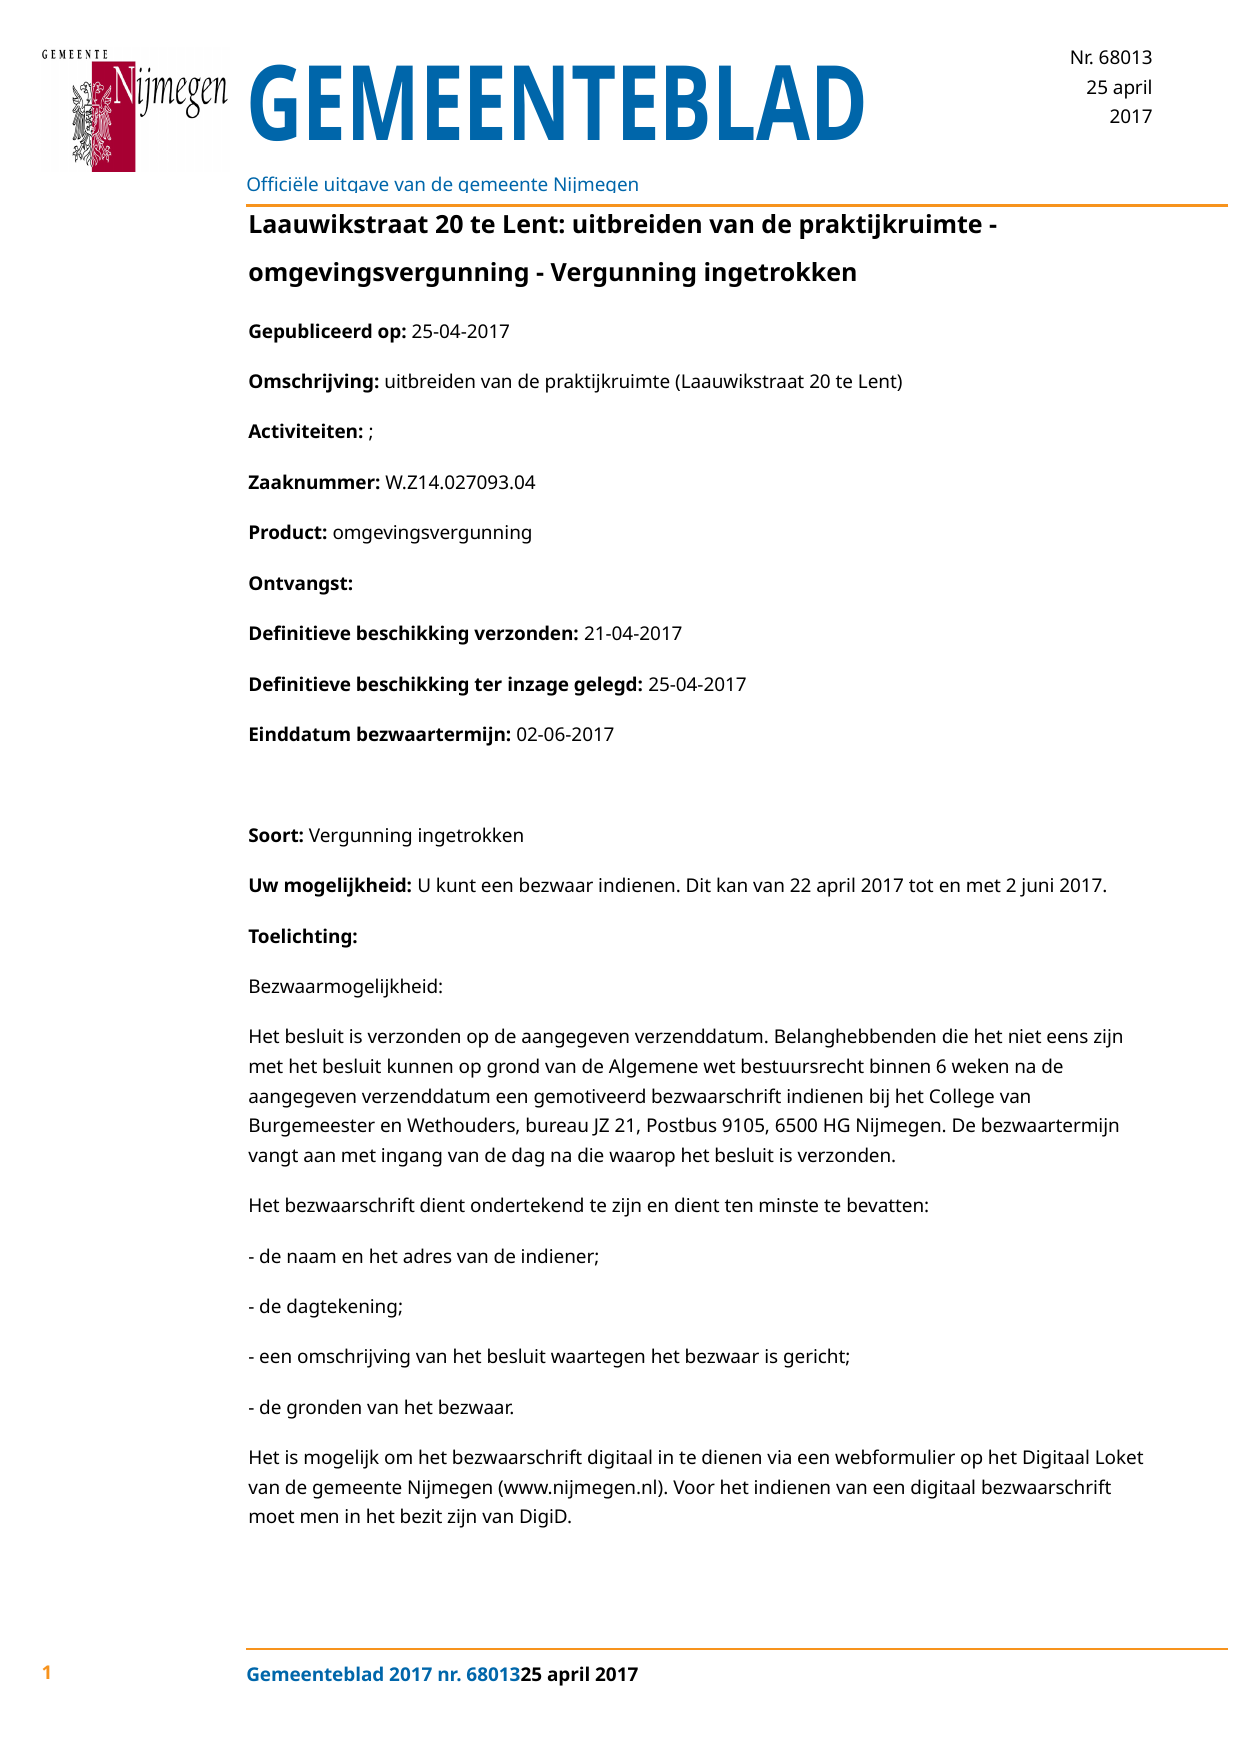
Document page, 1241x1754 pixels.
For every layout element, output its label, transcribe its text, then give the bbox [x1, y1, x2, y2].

text Laauwikstraat 20 te Lent: uitbreiden van de praktijkruimte - omgevingsvergunning - Vergunning ingetrokken [248, 207, 1152, 288]
picture [41, 47, 231, 172]
text Einddatum bezwaartermijn: 02-06-2017 [248, 721, 1152, 747]
text - een omschrijving van het besluit waartegen het bezwaar is gericht; [248, 1344, 1152, 1369]
text - de gronden van het bezwaar. [248, 1394, 1152, 1420]
text - de dagtekening; [248, 1293, 1152, 1319]
text Uw mogelijkheid: U kunt een bezwaar indienen. Dit kan van 22 april 2017 tot en met 2 juni 2017. [248, 872, 1152, 898]
text Omschrijving: uitbreiden van de praktijkruimte (Laauwikstraat 20 te Lent) [248, 368, 1152, 394]
text - de naam en het adres van de indiener; [248, 1243, 1152, 1269]
text Ontvangst: [248, 570, 1152, 596]
text Toelichting: [248, 923, 1152, 949]
text Definitieve beschikking verzonden: 21-04-2017 [248, 620, 1152, 646]
text Gepubliceerd op: 25-04-2017 [248, 318, 1152, 344]
text Het besluit is verzonden op de aangegeven verzenddatum. Belanghebbenden die het niet eens zijn met het besluit kunnen op grond van de Algemene wet bestuursrecht binnen 6 weken na de aangegeven verzenddatum een gemotiveerd bezwaarschrift indienen bij het College van Burgemeester en Wethouders, bureau JZ 21, Postbus 9105, 6500 HG Nijmegen. De bezwaartermijn vangt aan met ingang van de dag na die waarop het besluit is verzonden. [248, 1024, 1152, 1168]
text Activiteiten: ; [248, 419, 1152, 444]
text Soort: Vergunning ingetrokken [248, 822, 1152, 848]
text Definitieve beschikking ter inzage gelegd: 25-04-2017 [248, 671, 1152, 697]
text Het bezwaarschrift dient ondertekend te zijn en dient ten minste te bevatten: [248, 1192, 1152, 1218]
text Product: omgevingsvergunning [248, 519, 1152, 545]
text Zaaknummer: W.Z14.027093.04 [248, 469, 1152, 495]
text Bezwaarmogelijkheid: [248, 973, 1152, 999]
text Het is mogelijk om het bezwaarschrift digitaal in te dienen via een webformulier op het Digitaal Loket van de gemeente Nijmegen (www.nijmegen.nl). Voor het indienen van een digitaal bezwaarschrift moet men in het bezit zijn van DigiD. [248, 1444, 1152, 1529]
